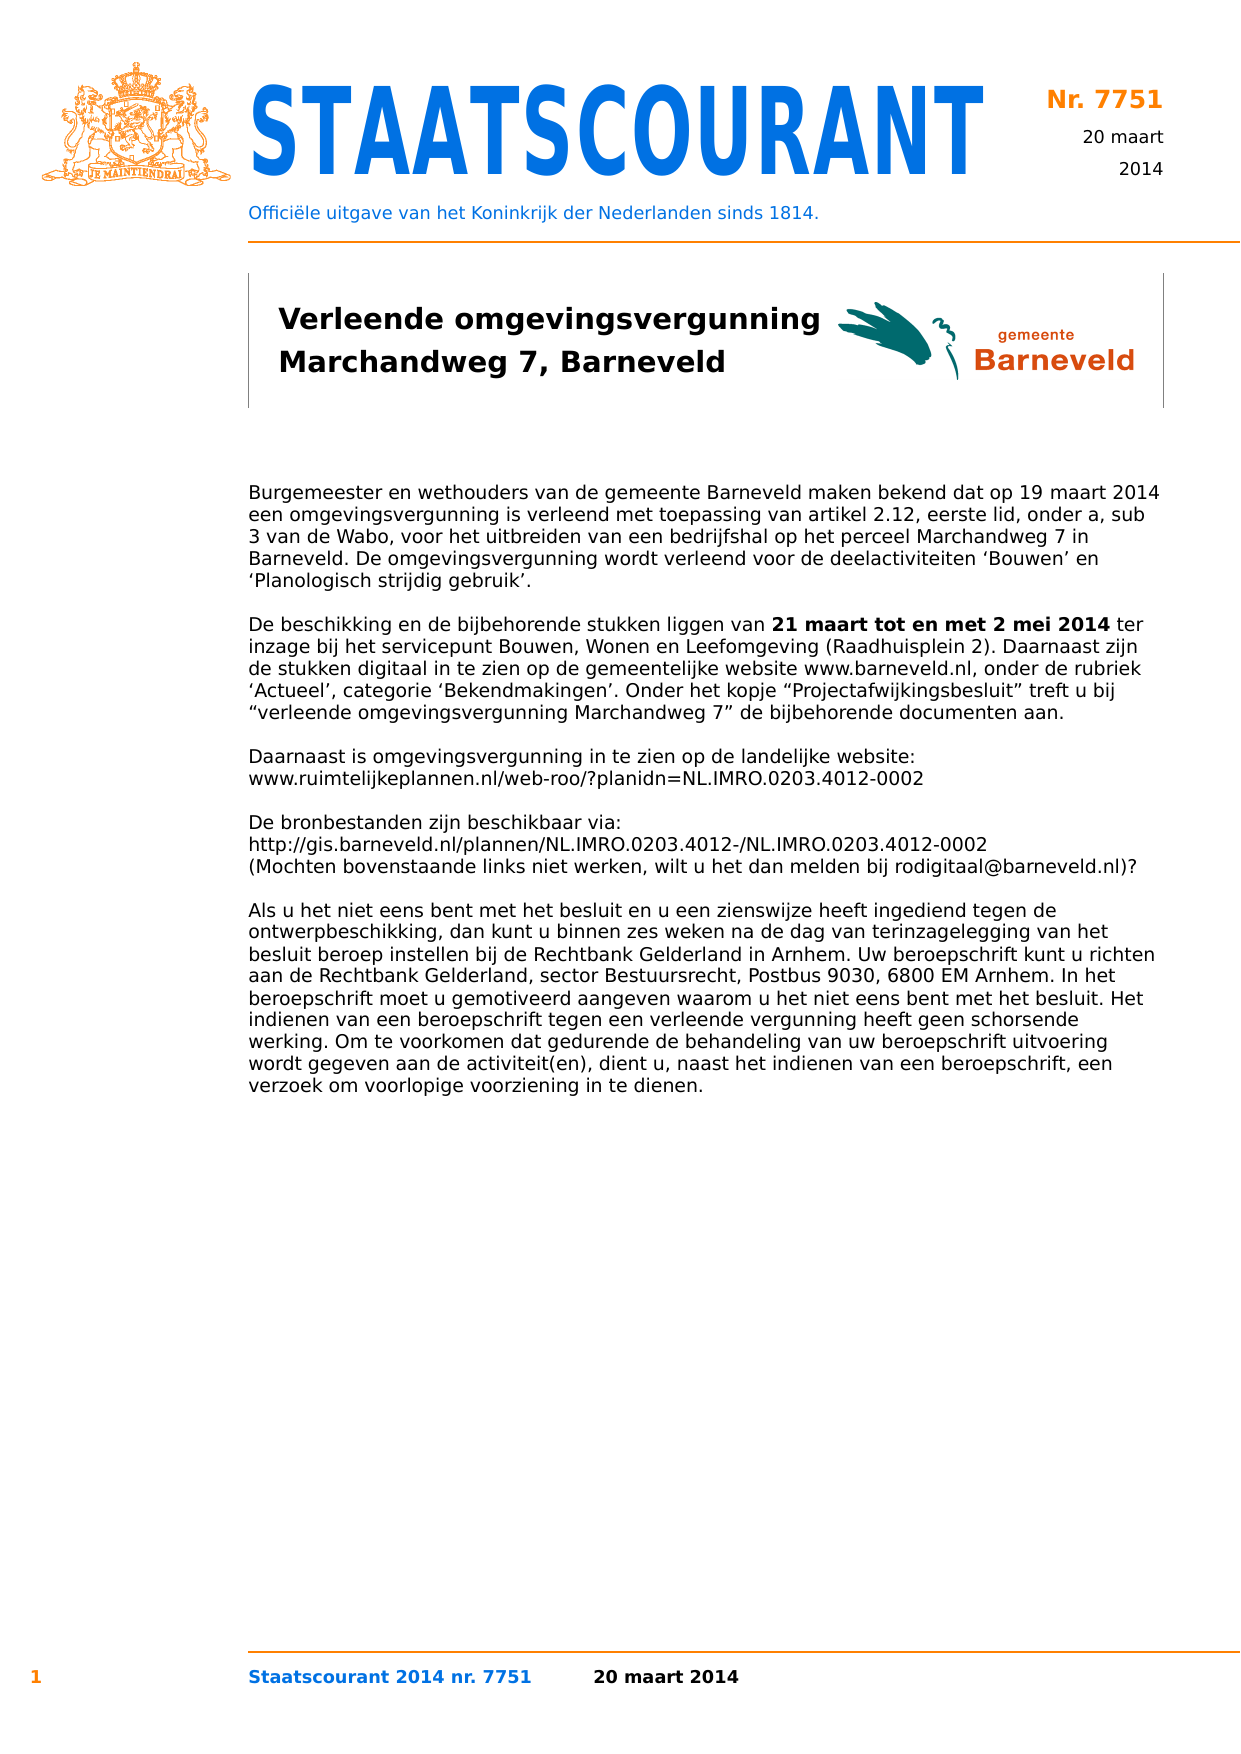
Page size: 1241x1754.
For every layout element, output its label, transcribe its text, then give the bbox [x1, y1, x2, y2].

picture [41, 62, 231, 186]
text www.ruimtelijkeplannen.nl/web-roo/?planidn=NL.IMRO.0203.4012-0002 [248, 768, 1163, 790]
table_header STAATSCOURANT [248, 62, 998, 203]
subtitle Verleende omgevingsvergunning Marchandweg 7, Barneveld [249, 273, 1163, 408]
text Daarnaast is omgevingsvergunning in te zien op de landelijke website: [248, 746, 1163, 768]
text De beschikking en de bijbehorende stukken liggen van 21 maart tot en met 2 mei 2014 ter inzage bij het servicepunt Bouwen, Wonen en Leefomgeving (Raadhuisplein 2). Daarnaast zijn de stukken digitaal in te zien op de gemeentelijke website www.barneveld.nl, onder de rubriek ‘Actueel’, categorie ‘Bekendmakingen’. Onder het kopje “Projectafwijkingsbesluit” treft u bij “verleende omgevingsvergunning Marchandweg 7” de bijbehorende documenten aan. [248, 614, 1163, 724]
text De bronbestanden zijn beschikbaar via: [248, 812, 1163, 834]
text http://gis.barneveld.nl/plannen/NL.IMRO.0203.4012-/NL.IMRO.0203.4012-0002 [248, 834, 1163, 856]
table_cell 20 maart [998, 121, 1240, 153]
table_cell 2014 [998, 153, 1240, 203]
text Als u het niet eens bent met het besluit en u een zienswijze heeft ingediend tegen de ontwerpbeschikking, dan kunt u binnen zes weken na de dag van terinzagelegging van het besluit beroep instellen bij de Rechtbank Gelderland in Arnhem. Uw beroepschrift kunt u richten aan de Rechtbank Gelderland, sector Bestuursrecht, Postbus 9030, 6800 EM Arnhem. In het beroepschrift moet u gemotiveerd aangeven waarom u het niet eens bent met het besluit. Het indienen van een beroepschrift tegen een verleende vergunning heeft geen schorsende werking. Om te voorkomen dat gedurende de behandeling van uw beroepschrift uitvoering wordt gegeven aan de activiteit(en), dient u, naast het indienen van een beroepschrift, een verzoek om voorlopige voorziening in te dienen. [248, 899, 1163, 1097]
table_header [25, 62, 248, 241]
table_header Nr. 7751 [998, 62, 1240, 121]
table_cell Officiële uitgave van het Koninkrijk der Nederlanden sinds 1814. [248, 203, 1240, 241]
text (Mochten bovenstaande links niet werken, wilt u het dan melden bij rodigitaal@barneveld.nl)? [248, 856, 1163, 878]
text Burgemeester en wethouders van de gemeente Barneveld maken bekend dat op 19 maart 2014 een omgevingsvergunning is verleend met toepassing van artikel 2.12, eerste lid, onder a, sub 3 van de Wabo, voor het uitbreiden van een bedrijfshal op het perceel Marchandweg 7 in Barneveld. De omgevingsvergunning wordt verleend voor de deelactiviteiten ‘Bouwen’ en ‘Planologisch strijdig gebruik’. [248, 482, 1163, 592]
picture [838, 302, 1134, 380]
